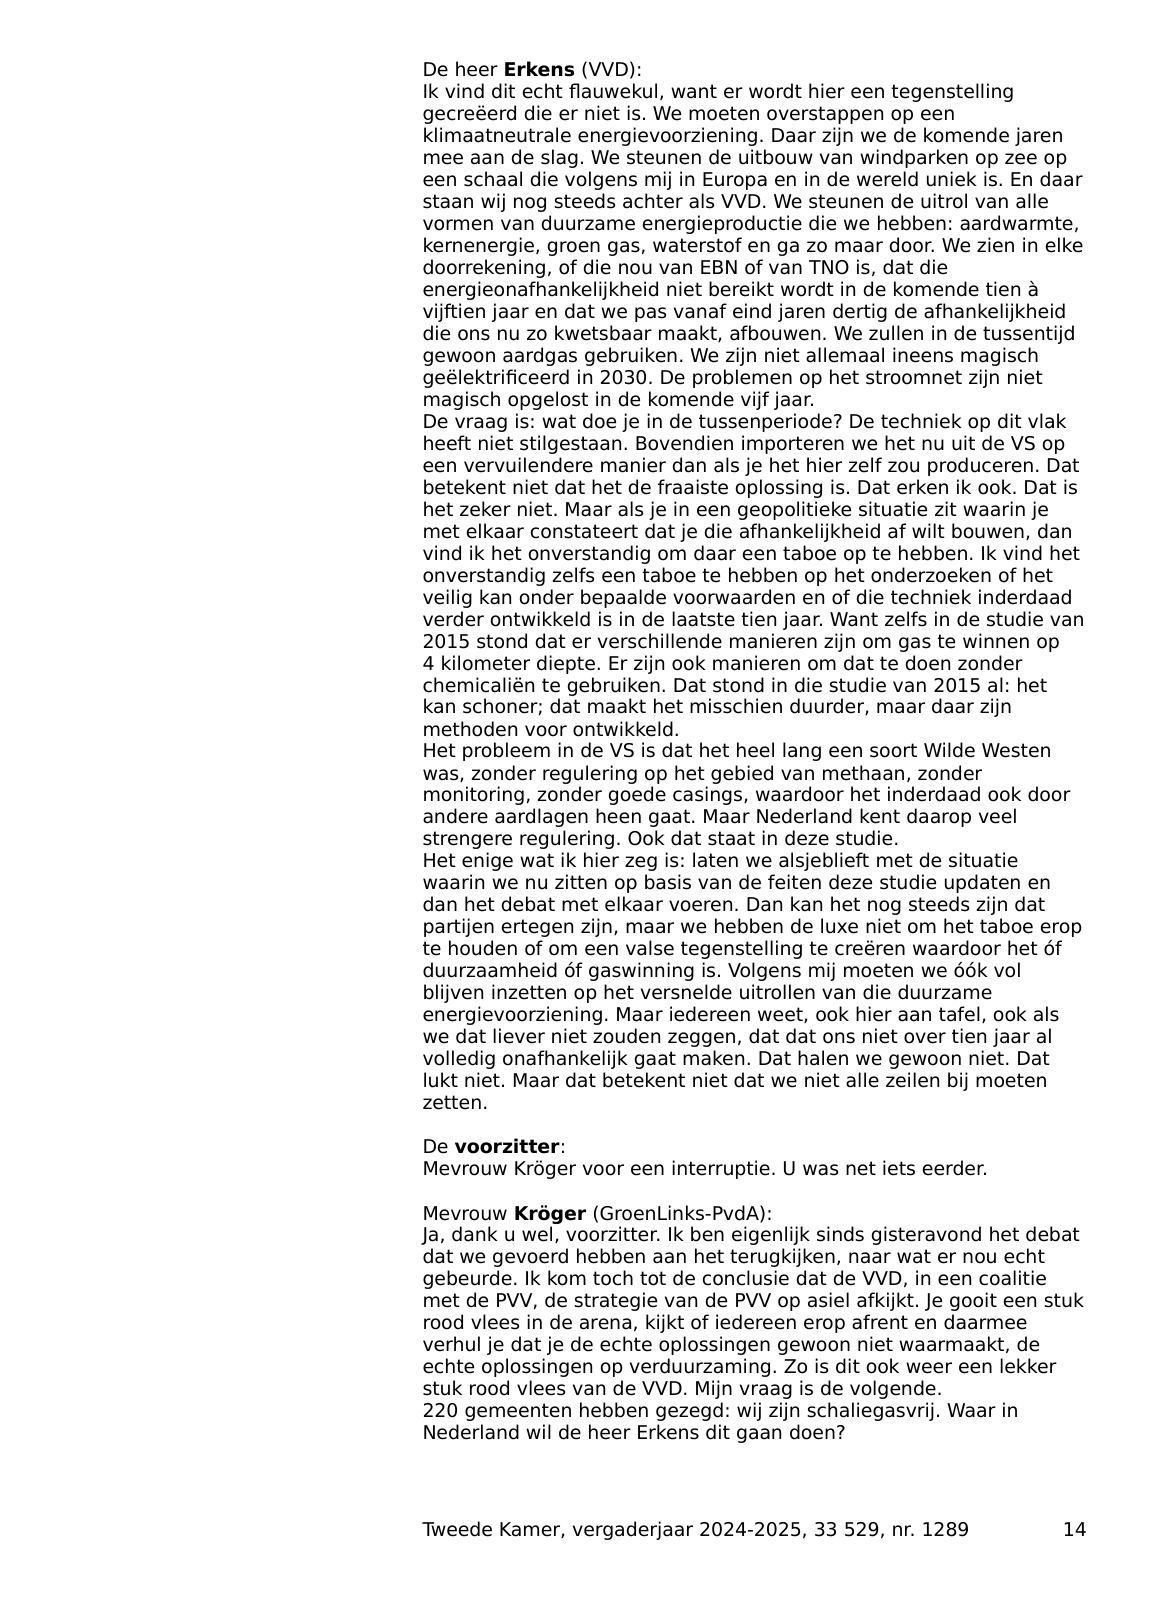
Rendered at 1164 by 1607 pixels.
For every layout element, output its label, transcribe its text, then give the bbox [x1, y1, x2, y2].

text Mevrouw Kröger voor een interruptie. U was net iets eerder. [422, 1158, 1087, 1180]
text Het probleem in de VS is dat het heel lang een soort Wilde Westen was, zonder regulering op het gebied van methaan, zonder monitoring, zonder goede casings, waardoor het inderdaad ook door andere aardlagen heen gaat. Maar Nederland kent daarop veel strengere regulering. Ook dat staat in deze studie. [422, 740, 1087, 850]
text De vraag is: wat doe je in de tussenperiode? De techniek op dit vlak heeft niet stilgestaan. Bovendien importeren we het nu uit de VS op een vervuilendere manier dan als je het hier zelf zou produceren. Dat betekent niet dat het de fraaiste oplossing is. Dat erken ik ook. Dat is het zeker niet. Maar als je in een geopolitieke situatie zit waarin je met elkaar constateert dat je die afhankelijkheid af wilt bouwen, dan vind ik het onverstandig om daar een taboe op te hebben. Ik vind het onverstandig zelfs een taboe te hebben op het onderzoeken of het veilig kan onder bepaalde voorwaarden en of die techniek inderdaad verder ontwikkeld is in de laatste tien jaar. Want zelfs in de studie van 2015 stond dat er verschillende manieren zijn om gas te winnen op 4 kilometer diepte. Er zijn ook manieren om dat te doen zonder chemicaliën te gebruiken. Dat stond in die studie van 2015 al: het kan schoner; dat maakt het misschien duurder, maar daar zijn methoden voor ontwikkeld. [422, 411, 1087, 740]
text Het enige wat ik hier zeg is: laten we alsjeblieft met de situatie waarin we nu zitten op basis van de feiten deze studie updaten en dan het debat met elkaar voeren. Dan kan het nog steeds zijn dat partijen ertegen zijn, maar we hebben de luxe niet om het taboe erop te houden of om een valse tegenstelling te creëren waardoor het óf duurzaamheid óf gaswinning is. Volgens mij moeten we óók vol blijven inzetten op het versnelde uitrollen van die duurzame energievoorziening. Maar iedereen weet, ook hier aan tafel, ook als we dat liever niet zouden zeggen, dat dat ons niet over tien jaar al volledig onafhankelijk gaat maken. Dat halen we gewoon niet. Dat lukt niet. Maar dat betekent niet dat we niet alle zeilen bij moeten zetten. [422, 850, 1087, 1114]
text De heer Erkens (VVD): [422, 59, 1087, 81]
text Mevrouw Kröger (GroenLinks-PvdA): [422, 1202, 1087, 1224]
text Ja, dank u wel, voorzitter. Ik ben eigenlijk sinds gisteravond het debat dat we gevoerd hebben aan het terugkijken, naar wat er nou echt gebeurde. Ik kom toch tot de conclusie dat de VVD, in een coalitie met de PVV, de strategie van de PVV op asiel afkijkt. Je gooit een stuk rood vlees in de arena, kijkt of iedereen erop afrent en daarmee verhul je dat je de echte oplossingen gewoon niet waarmaakt, de echte oplossingen op verduurzaming. Zo is dit ook weer een lekker stuk rood vlees van de VVD. Mijn vraag is de volgende. 220 gemeenten hebben gezegd: wij zijn schaliegasvrij. Waar in Nederland wil de heer Erkens dit gaan doen? [422, 1224, 1087, 1444]
text De voorzitter: [422, 1136, 1087, 1158]
text Ik vind dit echt flauwekul, want er wordt hier een tegenstelling gecreëerd die er niet is. We moeten overstappen op een klimaatneutrale energievoorziening. Daar zijn we de komende jaren mee aan de slag. We steunen de uitbouw van windparken op zee op een schaal die volgens mij in Europa en in de wereld uniek is. En daar staan wij nog steeds achter als VVD. We steunen de uitrol van alle vormen van duurzame energieproductie die we hebben: aardwarmte, kernenergie, groen gas, waterstof en ga zo maar door. We zien in elke doorrekening, of die nou van EBN of van TNO is, dat die energieonafhankelijkheid niet bereikt wordt in de komende tien à vijftien jaar en dat we pas vanaf eind jaren dertig de afhankelijkheid die ons nu zo kwetsbaar maakt, afbouwen. We zullen in de tussentijd gewoon aardgas gebruiken. We zijn niet allemaal ineens magisch geëlektrificeerd in 2030. De problemen op het stroomnet zijn niet magisch opgelost in de komende vijf jaar. [422, 81, 1087, 411]
